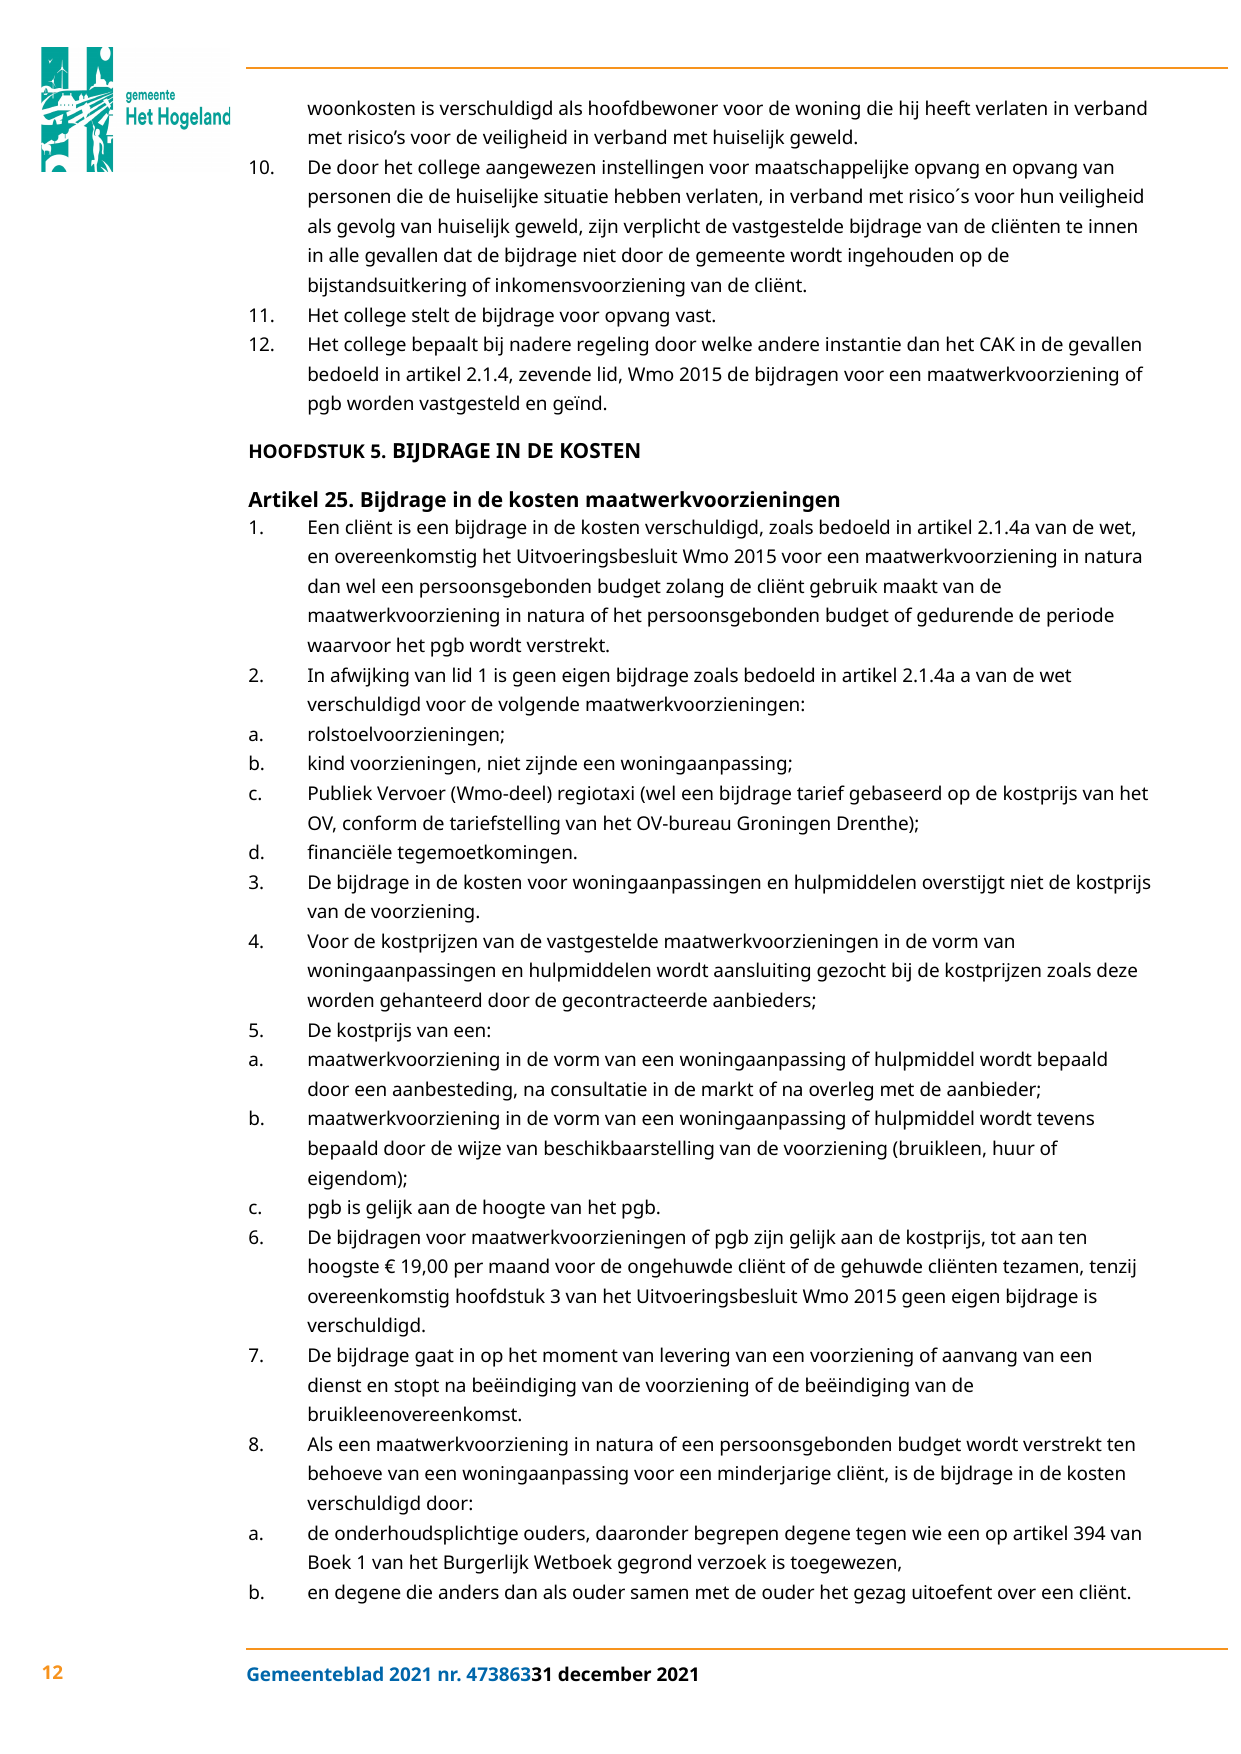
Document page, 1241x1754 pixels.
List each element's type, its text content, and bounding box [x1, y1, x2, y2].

list De door het college aangewezen instellingen voor maatschappelijke opvang en opvang van personen die de huiselijke situatie hebben verlaten, in verband met risico´s voor hun veiligheid als gevolg van huiselijk geweld, zijn verplicht de vastgestelde bijdrage van de cliënten te innen in alle gevallen dat de bijdrage niet door de gemeente wordt ingehouden op de bijstandsuitkering of inkomensvoorziening van de cliënt. [248, 154, 1152, 298]
list Het college stelt de bijdrage voor opvang vast. [248, 302, 1152, 328]
list financiële tegemoetkomingen. [248, 839, 1152, 865]
list De bijdrage in de kosten voor woningaanpassingen en hulpmiddelen overstijgt niet de kostprijs van de voorziening. [248, 869, 1152, 924]
text HOOFDSTUK 5. BIJDRAGE IN DE KOSTEN [248, 436, 1152, 465]
list woonkosten is verschuldigd als hoofdbewoner voor de woning die hij heeft verlaten in verband met risico’s voor de veiligheid in verband met huiselijk geweld. [248, 95, 1152, 150]
list De bijdrage gaat in op het moment van levering van een voorziening of aanvang van een dienst en stopt na beëindiging van de voorziening of de beëindiging van de bruikleenovereenkomst. [248, 1342, 1152, 1427]
list rolstoelvoorzieningen; [248, 721, 1152, 747]
text Artikel 25. Bijdrage in de kosten maatwerkvoorzieningen [248, 486, 1152, 514]
list pgb is gelijk aan de hoogte van het pgb. [248, 1194, 1152, 1220]
list maatwerkvoorziening in de vorm van een woningaanpassing of hulpmiddel wordt bepaald door een aanbesteding, na consultatie in de markt of na overleg met de aanbieder; [248, 1046, 1152, 1102]
list Het college bepaalt bij nadere regeling door welke andere instantie dan het CAK in de gevallen bedoeld in artikel 2.1.4, zevende lid, Wmo 2015 de bijdragen voor een maatwerkvoorziening of pgb worden vastgesteld en geïnd. [248, 331, 1152, 416]
list kind voorzieningen, niet zijnde een woningaanpassing; [248, 751, 1152, 776]
list Als een maatwerkvoorziening in natura of een persoonsgebonden budget wordt verstrekt ten behoeve van een woningaanpassing voor een minderjarige cliënt, is de bijdrage in de kosten verschuldigd door: [248, 1431, 1152, 1516]
list De bijdragen voor maatwerkvoorzieningen of pgb zijn gelijk aan de kostprijs, tot aan ten hoogste € 19,00 per maand voor de ongehuwde cliënt of de gehuwde cliënten tezamen, tenzij overeenkomstig hoofdstuk 3 van het Uitvoeringsbesluit Wmo 2015 geen eigen bijdrage is verschuldigd. [248, 1224, 1152, 1338]
list Voor de kostprijzen van de vastgestelde maatwerkvoorzieningen in de vorm van woningaanpassingen en hulpmiddelen wordt aansluiting gezocht bij de kostprijzen zoals deze worden gehanteerd door de gecontracteerde aanbieders; [248, 928, 1152, 1013]
list de onderhoudsplichtige ouders, daaronder begrepen degene tegen wie een op artikel 394 van Boek 1 van het Burgerlijk Wetboek gegrond verzoek is toegewezen, [248, 1520, 1152, 1575]
list Een cliënt is een bijdrage in de kosten verschuldigd, zoals bedoeld in artikel 2.1.4a van de wet, en overeenkomstig het Uitvoeringsbesluit Wmo 2015 voor een maatwerkvoorziening in natura dan wel een persoonsgebonden budget zolang de cliënt gebruik maakt van de maatwerkvoorziening in natura of het persoonsgebonden budget of gedurende de periode waarvoor het pgb wordt verstrekt. [248, 514, 1152, 658]
list In afwijking van lid 1 is geen eigen bijdrage zoals bedoeld in artikel 2.1.4a a van de wet verschuldigd voor de volgende maatwerkvoorzieningen: [248, 662, 1152, 717]
list De kostprijs van een: [248, 1017, 1152, 1043]
picture [41, 47, 231, 172]
list en degene die anders dan als ouder samen met de ouder het gezag uitoefent over een cliënt. [248, 1579, 1152, 1605]
list Publiek Vervoer (Wmo-deel) regiotaxi (wel een bijdrage tarief gebaseerd op de kostprijs van het OV, conform de tariefstelling van het OV-bureau Groningen Drenthe); [248, 780, 1152, 836]
list maatwerkvoorziening in de vorm van een woningaanpassing of hulpmiddel wordt tevens bepaald door de wijze van beschikbaarstelling van de voorziening (bruikleen, huur of eigendom); [248, 1106, 1152, 1191]
